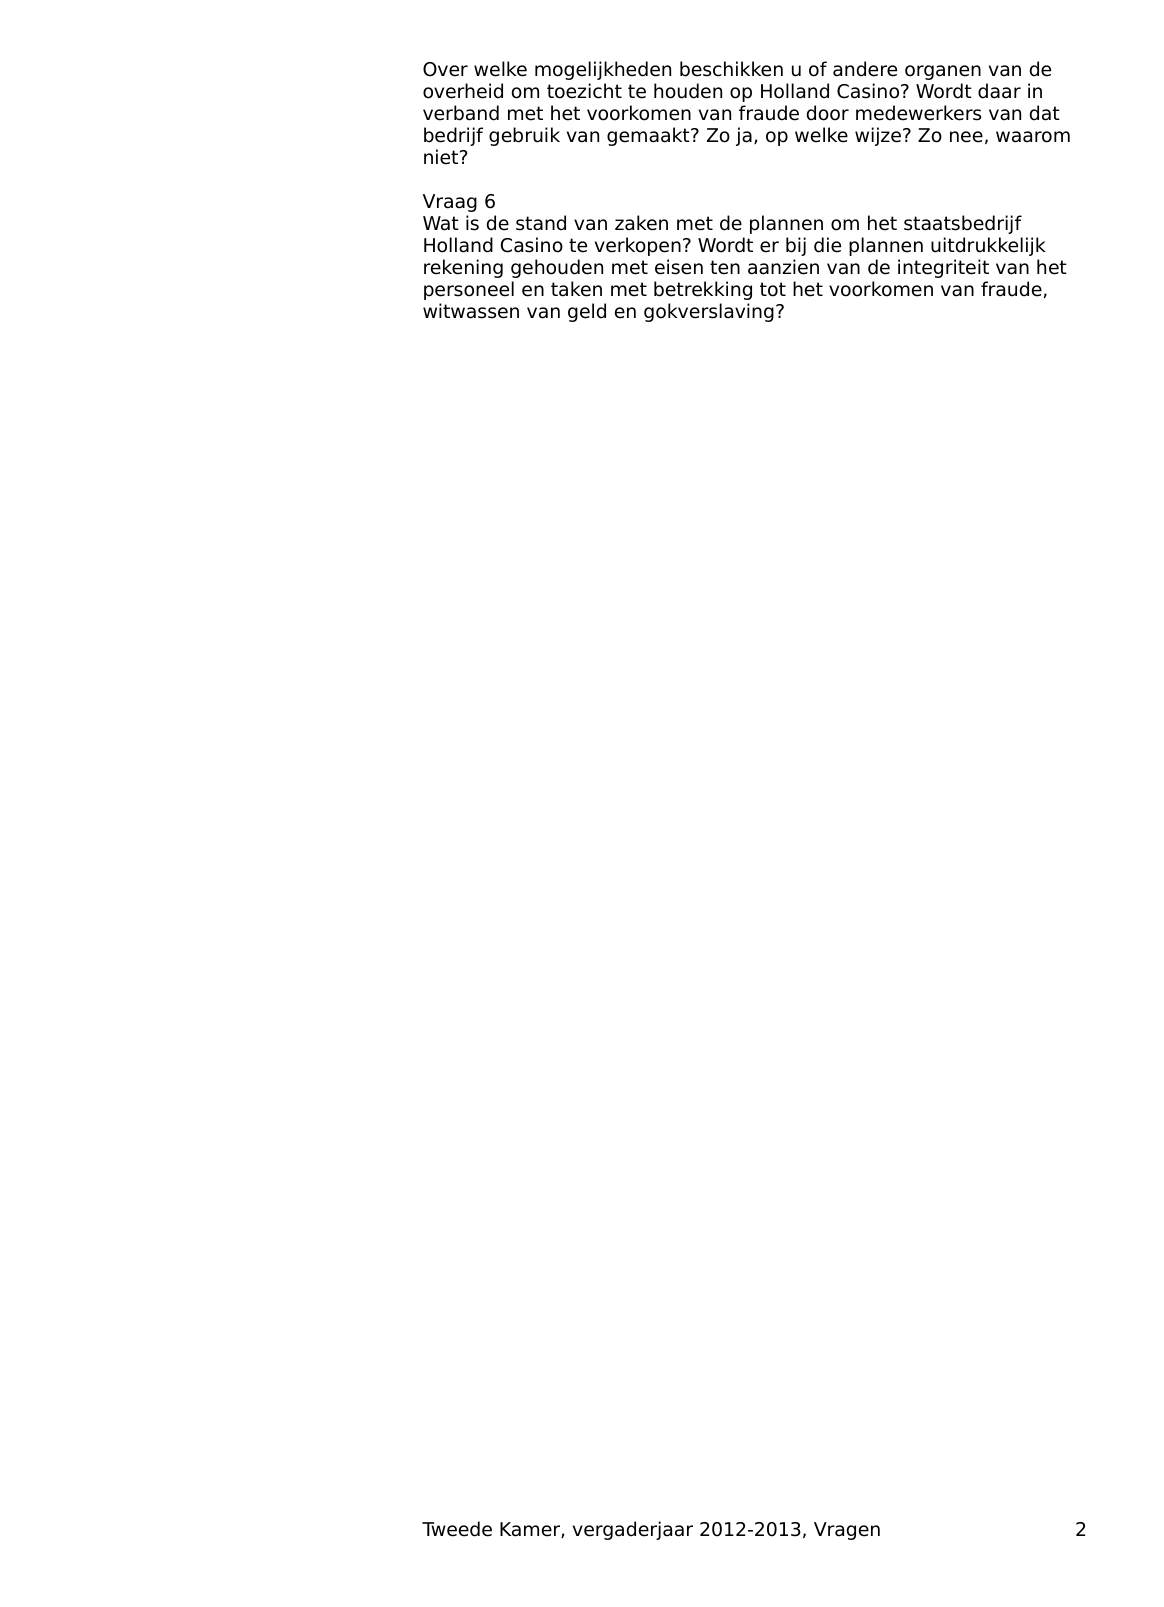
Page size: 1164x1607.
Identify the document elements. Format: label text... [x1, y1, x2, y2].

text Wat is de stand van zaken met de plannen om het staatsbedrijf Holland Casino te verkopen? Wordt er bij die plannen uitdrukkelijk rekening gehouden met eisen ten aanzien van de integriteit van het personeel en taken met betrekking tot het voorkomen van fraude, witwassen van geld en gokverslaving? [422, 213, 1087, 323]
text Vraag 6 [422, 191, 1087, 213]
text Over welke mogelijkheden beschikken u of andere organen van de overheid om toezicht te houden op Holland Casino? Wordt daar in verband met het voorkomen van fraude door medewerkers van dat bedrijf gebruik van gemaakt? Zo ja, op welke wijze? Zo nee, waarom niet? [422, 59, 1087, 169]
